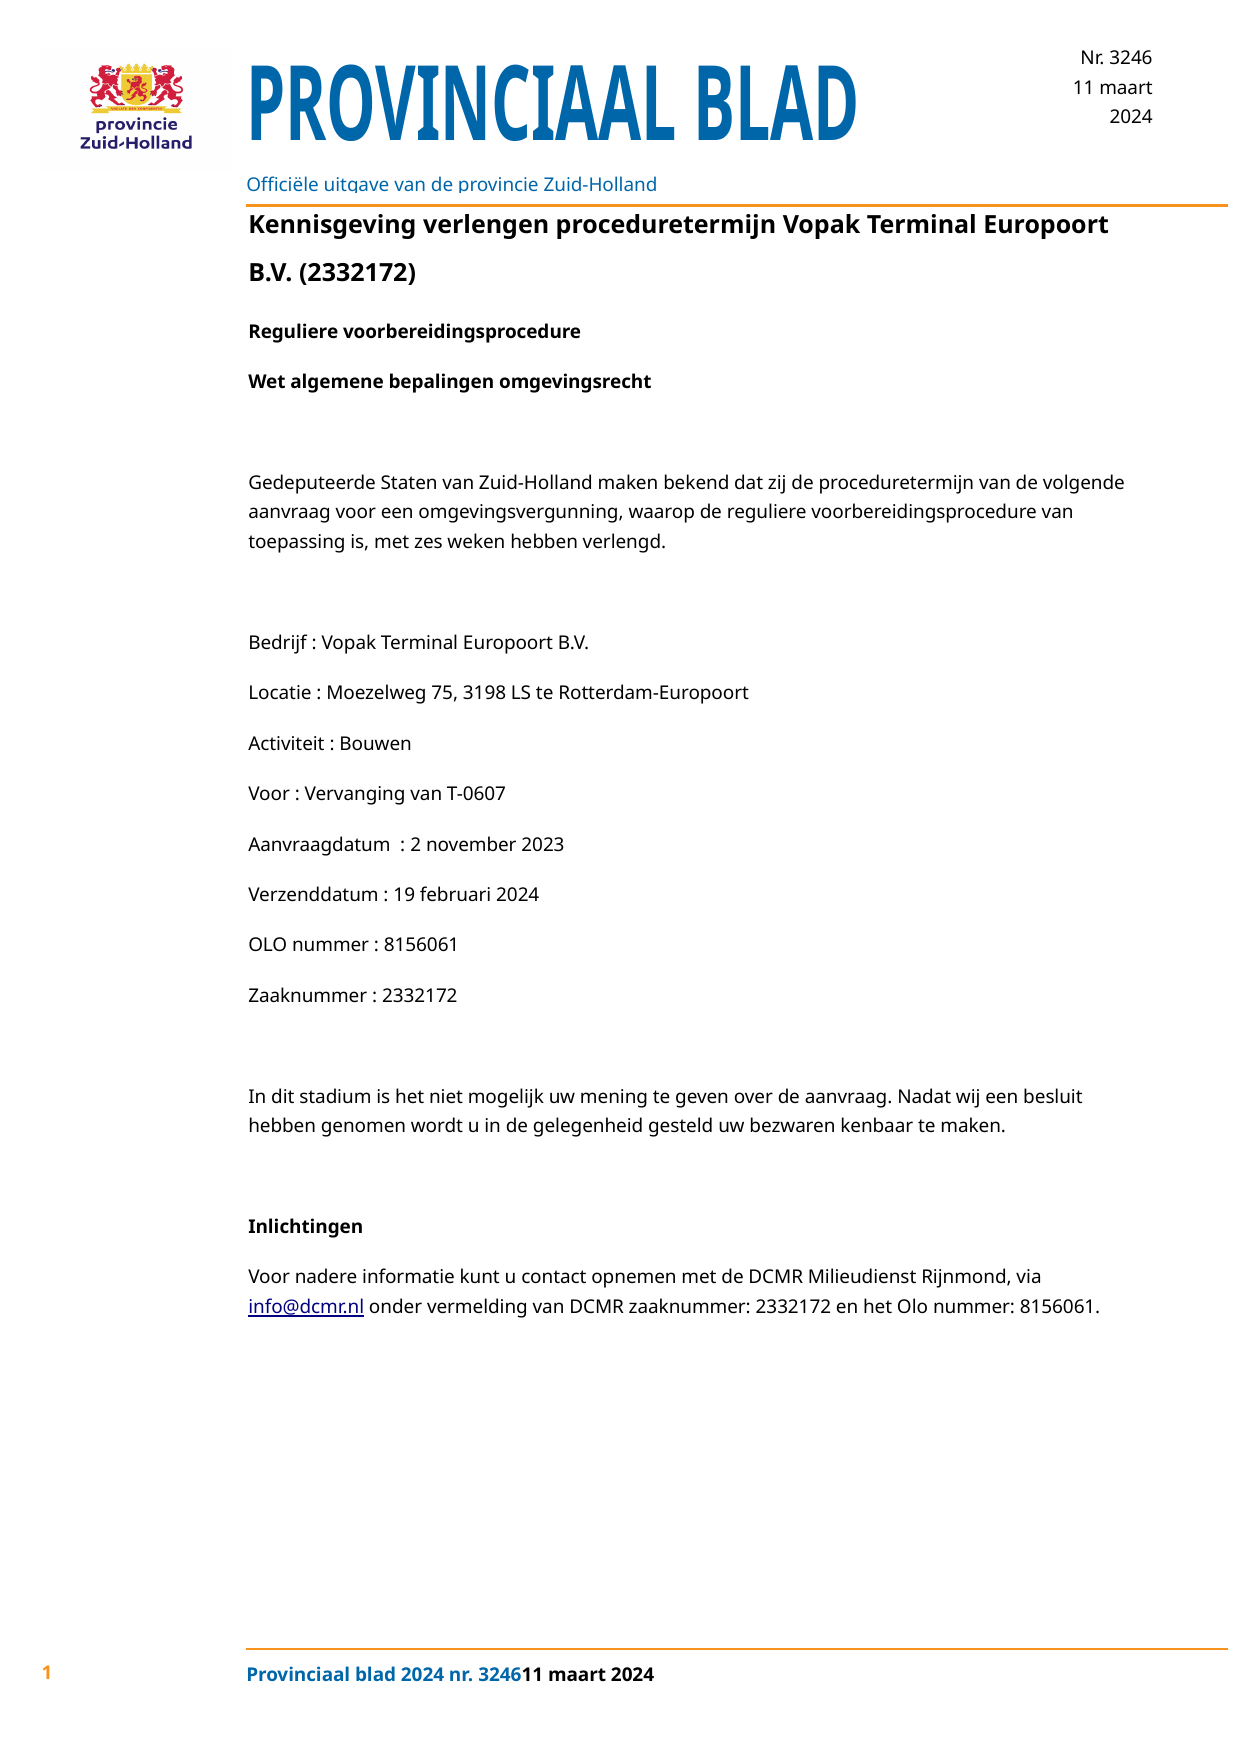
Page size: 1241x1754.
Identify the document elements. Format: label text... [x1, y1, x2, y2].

text Locatie : Moezelweg 75, 3198 LS te Rotterdam-Europoort [248, 679, 1152, 705]
text Zaaknummer : 2332172 [248, 982, 1152, 1008]
picture [41, 47, 231, 172]
text Reguliere voorbereidingsprocedure [248, 318, 1152, 344]
text Inlichtingen [248, 1213, 1152, 1239]
text In dit stadium is het niet mogelijk uw mening te geven over de aanvraag. Nadat wij een besluit hebben genomen wordt u in de gelegenheid gesteld uw bezwaren kenbaar te maken. [248, 1083, 1152, 1138]
text OLO nummer : 8156061 [248, 932, 1152, 957]
text Voor : Vervanging van T-0607 [248, 780, 1152, 806]
text Kennisgeving verlengen proceduretermijn Vopak Terminal Europoort B.V. (2332172) [248, 207, 1152, 288]
text Verzenddatum : 19 februari 2024 [248, 881, 1152, 907]
text Voor nadere informatie kunt u contact opnemen met de DCMR Milieudienst Rijnmond, via info@dcmr.nl onder vermelding van DCMR zaaknummer: 2332172 en het Olo nummer: 8156061. [248, 1264, 1152, 1319]
text Wet algemene bepalingen omgevingsrecht [248, 368, 1152, 394]
text Bedrijf : Vopak Terminal Europoort B.V. [248, 629, 1152, 655]
text Activiteit : Bouwen [248, 730, 1152, 756]
text Gedeputeerde Staten van Zuid-Holland maken bekend dat zij de proceduretermijn van de volgende aanvraag voor een omgevingsvergunning, waarop de reguliere voorbereidingsprocedure van toepassing is, met zes weken hebben verlengd. [248, 469, 1152, 554]
text Aanvraagdatum : 2 november 2023 [248, 831, 1152, 857]
